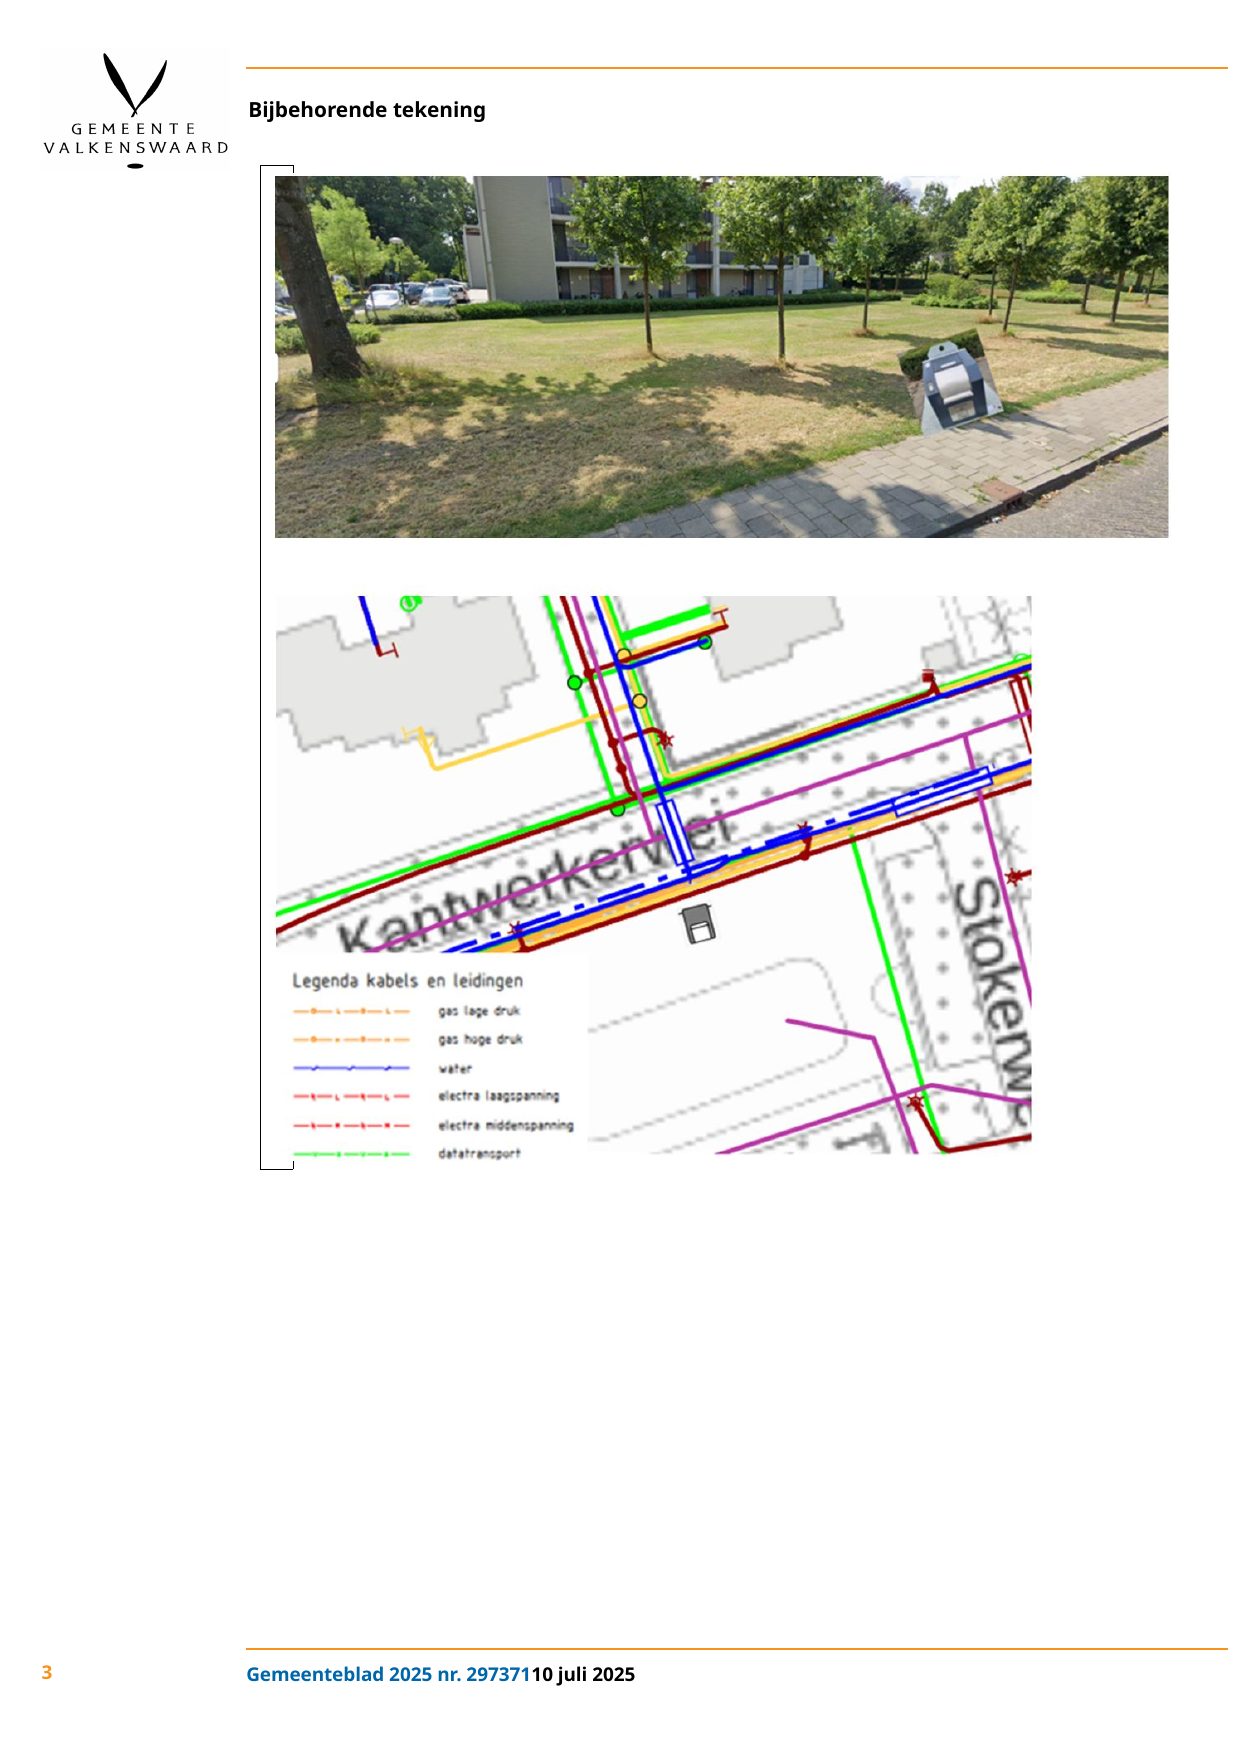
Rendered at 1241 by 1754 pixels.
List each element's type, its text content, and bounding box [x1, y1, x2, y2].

text Bijbehorende tekening [248, 95, 1152, 123]
picture [268, 173, 1173, 1161]
picture [41, 47, 231, 172]
